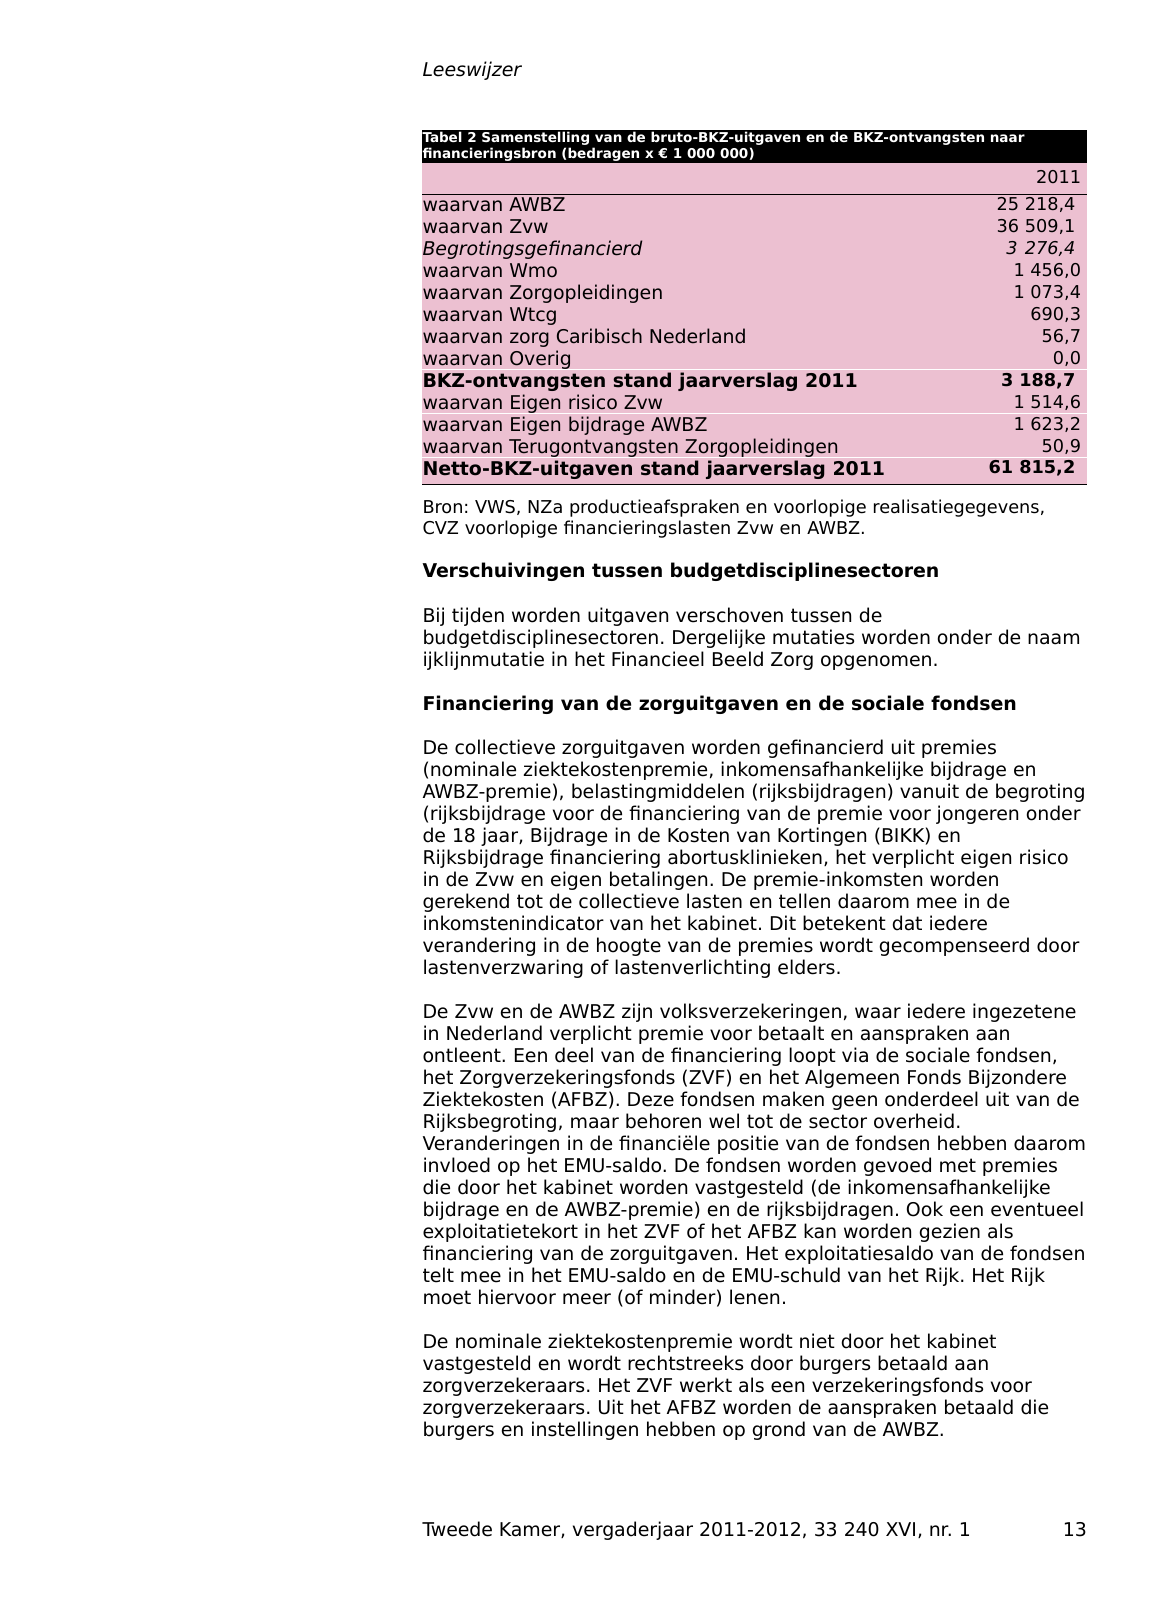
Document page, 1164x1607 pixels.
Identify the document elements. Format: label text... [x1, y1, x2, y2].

text Bij tijden worden uitgaven verschoven tussen de budgetdisciplinesectoren. Dergelijke mutaties worden onder de naam ijklijnmutatie in het Financieel Beeld Zorg opgenomen. [422, 604, 1087, 671]
table_cell 50,9 [954, 436, 1087, 457]
table_cell waarvan Eigen risico Zvw [422, 392, 954, 413]
table_cell waarvan Terugontvangsten Zorgopleidingen [422, 436, 954, 457]
table_cell waarvan Zorgopleidingen [422, 282, 954, 304]
table_cell waarvan AWBZ [422, 195, 954, 216]
table_cell 56,7 [954, 326, 1087, 348]
table_cell 3 188,7 [954, 370, 1087, 392]
table_cell 25 218,4 [954, 195, 1087, 216]
subtitle Financiering van de zorguitgaven en de sociale fondsen [422, 693, 1087, 715]
table_cell Bron: VWS, NZa productieafspraken en voorlopige realisatiegegevens, CVZ voorlopige financieringslasten Zvw en AWBZ. [422, 485, 1087, 538]
table_cell 690,3 [954, 304, 1087, 326]
table_cell 61 815,2 [954, 458, 1087, 484]
table_cell 1 514,6 [954, 392, 1087, 413]
table_cell Netto-BKZ-uitgaven stand jaarverslag 2011 [422, 458, 954, 484]
text De nominale ziektekostenpremie wordt niet door het kabinet vastgesteld en wordt rechtstreeks door burgers betaald aan zorgverzekeraars. Het ZVF werkt als een verzekeringsfonds voor zorgverzekeraars. Uit het AFBZ worden de aanspraken betaald die burgers en instellingen hebben op grond van de AWBZ. [422, 1331, 1087, 1441]
table_cell waarvan Wtcg [422, 304, 954, 326]
table_cell [422, 163, 954, 194]
table_cell waarvan Wmo [422, 260, 954, 282]
table_cell 36 509,1 [954, 216, 1087, 238]
table_cell waarvan zorg Caribisch Nederland [422, 326, 954, 348]
subtitle Verschuivingen tussen budgetdisciplinesectoren [422, 560, 1087, 582]
text De collectieve zorguitgaven worden gefinancierd uit premies (nominale ziektekostenpremie, inkomensafhankelijke bijdrage en AWBZ-premie), belastingmiddelen (rijksbijdragen) vanuit de begroting (rijksbijdrage voor de financiering van de premie voor jongeren onder de 18 jaar, Bijdrage in de Kosten van Kortingen (BIKK) en Rijksbijdrage financiering abortusklinieken, het verplicht eigen risico in de Zvw en eigen betalingen. De premie-inkomsten worden gerekend tot de collectieve lasten en tellen daarom mee in de inkomstenindicator van het kabinet. Dit betekent dat iedere verandering in de hoogte van de premies wordt gecompenseerd door lastenverzwaring of lastenverlichting elders. [422, 737, 1087, 979]
table_cell waarvan Eigen bijdrage AWBZ [422, 414, 954, 436]
table_cell 1 623,2 [954, 414, 1087, 436]
table_cell BKZ-ontvangsten stand jaarverslag 2011 [422, 370, 954, 392]
table_cell waarvan Overig [422, 348, 954, 369]
table_cell Begrotingsgefinancierd [422, 238, 954, 260]
table_cell waarvan Zvw [422, 216, 954, 238]
table_cell 1 456,0 [954, 260, 1087, 282]
table_cell 0,0 [954, 348, 1087, 369]
table_cell 1 073,4 [954, 282, 1087, 304]
table_header Tabel 2 Samenstelling van de bruto-BKZ-uitgaven en de BKZ-ontvangsten naar financieringsbron (bedragen x € 1 000 000) [422, 130, 1087, 161]
table_cell 3 276,4 [954, 238, 1087, 260]
text De Zvw en de AWBZ zijn volksverzekeringen, waar iedere ingezetene in Nederland verplicht premie voor betaalt en aanspraken aan ontleent. Een deel van de financiering loopt via de sociale fondsen, het Zorgverzekeringsfonds (ZVF) en het Algemeen Fonds Bijzondere Ziektekosten (AFBZ). Deze fondsen maken geen onderdeel uit van de Rijksbegroting, maar behoren wel tot de sector overheid. Veranderingen in de financiële positie van de fondsen hebben daarom invloed op het EMU-saldo. De fondsen worden gevoed met premies die door het kabinet worden vastgesteld (de inkomensafhankelijke bijdrage en de AWBZ-premie) en de rijksbijdragen. Ook een eventueel exploitatietekort in het ZVF of het AFBZ kan worden gezien als financiering van de zorguitgaven. Het exploitatiesaldo van de fondsen telt mee in het EMU-saldo en de EMU-schuld van het Rijk. Het Rijk moet hiervoor meer (of minder) lenen. [422, 1001, 1087, 1308]
table_cell 2011 [954, 163, 1087, 194]
